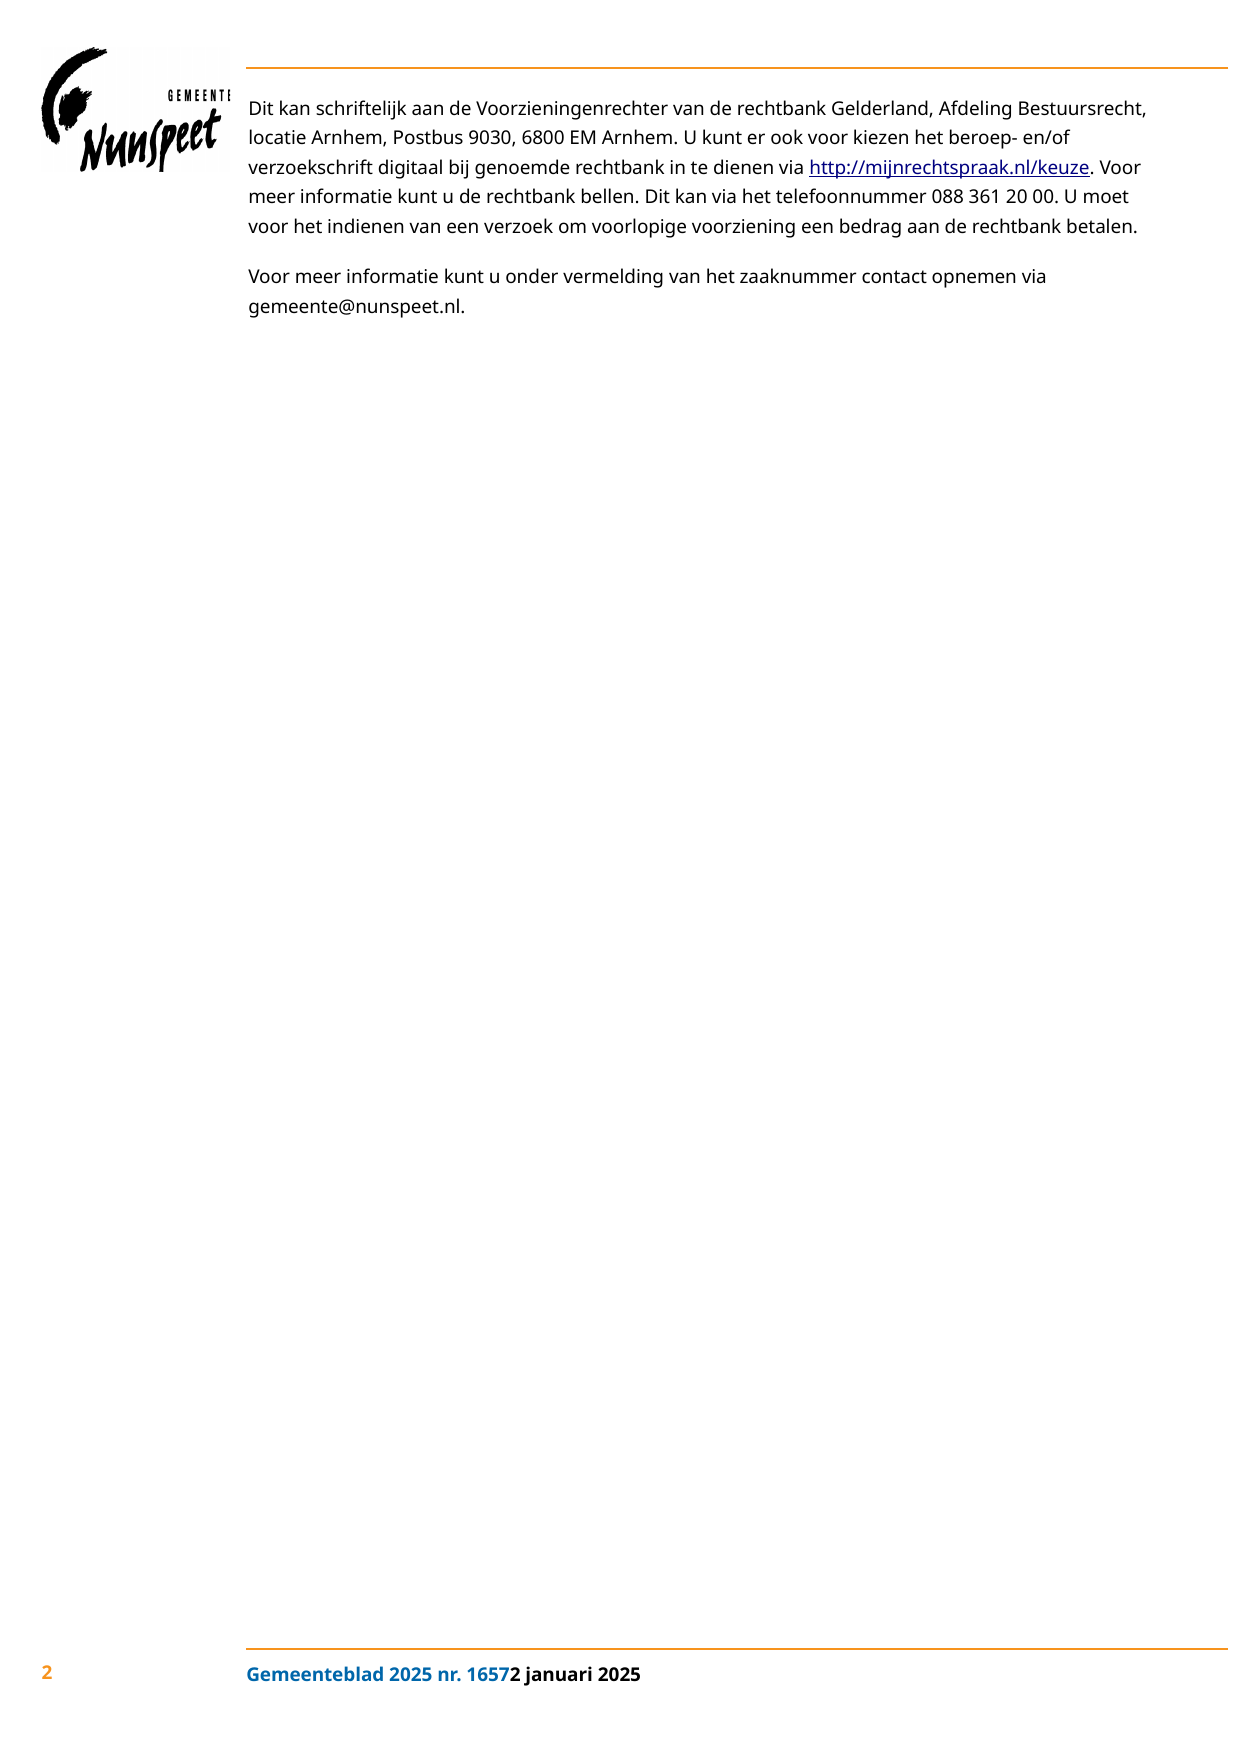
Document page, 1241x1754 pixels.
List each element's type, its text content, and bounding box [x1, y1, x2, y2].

picture [41, 47, 231, 172]
text Dit kan schriftelijk aan de Voorzieningenrechter van de rechtbank Gelderland, Afdeling Bestuursrecht, locatie Arnhem, Postbus 9030, 6800 EM Arnhem. U kunt er ook voor kiezen het beroep- en/of verzoekschrift digitaal bij genoemde rechtbank in te dienen via http://mijnrechtspraak.nl/keuze. Voor meer informatie kunt u de rechtbank bellen. Dit kan via het telefoonnummer 088 361 20 00. U moet voor het indienen van een verzoek om voorlopige voorziening een bedrag aan de rechtbank betalen. [248, 95, 1152, 239]
text Voor meer informatie kunt u onder vermelding van het zaaknummer contact opnemen via gemeente@nunspeet.nl. [248, 263, 1152, 319]
